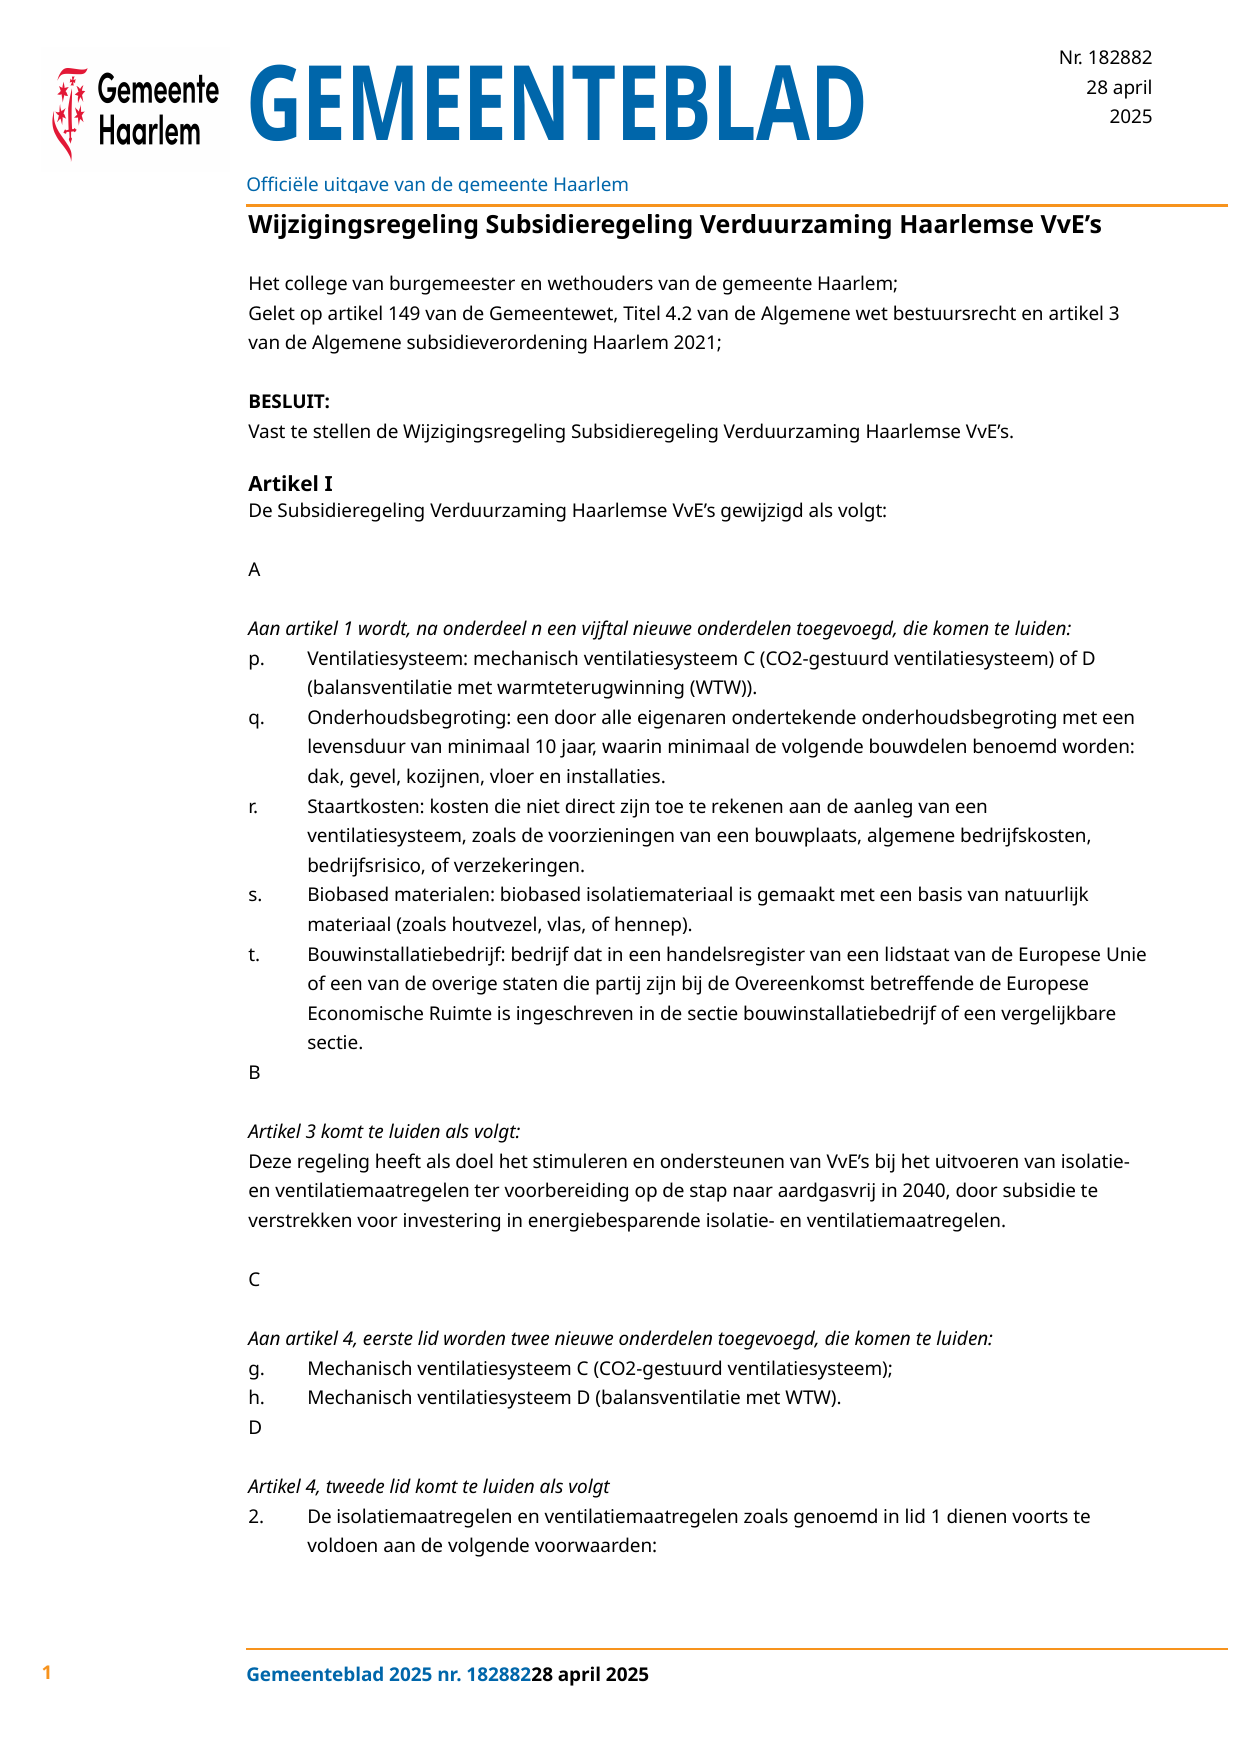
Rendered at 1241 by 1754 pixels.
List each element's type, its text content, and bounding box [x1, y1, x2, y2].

list Mechanisch ventilatiesysteem D (balansventilatie met WTW). [248, 1384, 1152, 1410]
list Bouwinstallatiebedrijf: bedrijf dat in een handelsregister van een lidstaat van de Europese Unie of een van de overige staten die partij zijn bij de Overeenkomst betreffende de Europese Economische Ruimte is ingeschreven in de sectie bouwinstallatiebedrijf of een vergelijkbare sectie. [248, 941, 1152, 1055]
list Ventilatiesysteem: mechanisch ventilatiesysteem C (CO2-gestuurd ventilatiesysteem) of D (balansventilatie met warmteterugwinning (WTW)). [248, 645, 1152, 700]
text Wijzigingsregeling Subsidieregeling Verduurzaming Haarlemse VvE’s [248, 207, 1152, 241]
list Biobased materialen: biobased isolatiemateriaal is gemaakt met een basis van natuurlijk materiaal (zoals houtvezel, vlas, of hennep). [248, 882, 1152, 937]
text Gelet op artikel 149 van de Gemeentewet, Titel 4.2 van de Algemene wet bestuursrecht en artikel 3 van de Algemene subsidieverordening Haarlem 2021; [248, 300, 1152, 355]
list De isolatiemaatregelen en ventilatiemaatregelen zoals genoemd in lid 1 dienen voorts te voldoen aan de volgende voorwaarden: [248, 1503, 1152, 1558]
text Deze regeling heeft als doel het stimuleren en ondersteunen van VvE’s bij het uitvoeren van isolatie- en ventilatiemaatregelen ter voorbereiding op de stap naar aardgasvrij in 2040, door subsidie te verstrekken voor investering in energiebesparende isolatie- en ventilatiemaatregelen. [248, 1148, 1152, 1233]
text Artikel 3 komt te luiden als volgt: [248, 1118, 1152, 1144]
text Artikel 4, tweede lid komt te luiden als volgt [248, 1473, 1152, 1499]
list Staartkosten: kosten die niet direct zijn toe te rekenen aan de aanleg van een ventilatiesysteem, zoals de voorzieningen van een bouwplaats, algemene bedrijfskosten, bedrijfsrisico, of verzekeringen. [248, 793, 1152, 878]
text B [248, 1059, 1152, 1085]
list Mechanisch ventilatiesysteem C (CO2-gestuurd ventilatiesysteem); [248, 1355, 1152, 1381]
text De Subsidieregeling Verduurzaming Haarlemse VvE’s gewijzigd als volgt: [248, 497, 1152, 523]
text A [248, 556, 1152, 582]
text Artikel I [248, 469, 1152, 497]
picture [41, 47, 231, 172]
list Onderhoudsbegroting: een door alle eigenaren ondertekende onderhoudsbegroting met een levensduur van minimaal 10 jaar, waarin minimaal de volgende bouwdelen benoemd worden: dak, gevel, kozijnen, vloer en installaties. [248, 704, 1152, 789]
text Aan artikel 1 wordt, na onderdeel n een vijftal nieuwe onderdelen toegevoegd, die komen te luiden: [248, 615, 1152, 641]
text BESLUIT: [248, 389, 1152, 414]
text Vast te stellen de Wijzigingsregeling Subsidieregeling Verduurzaming Haarlemse VvE’s. [248, 418, 1152, 444]
text Aan artikel 4, eerste lid worden twee nieuwe onderdelen toegevoegd, die komen te luiden: [248, 1325, 1152, 1351]
text D [248, 1414, 1152, 1440]
text Het college van burgemeester en wethouders van de gemeente Haarlem; [248, 270, 1152, 296]
text C [248, 1266, 1152, 1292]
